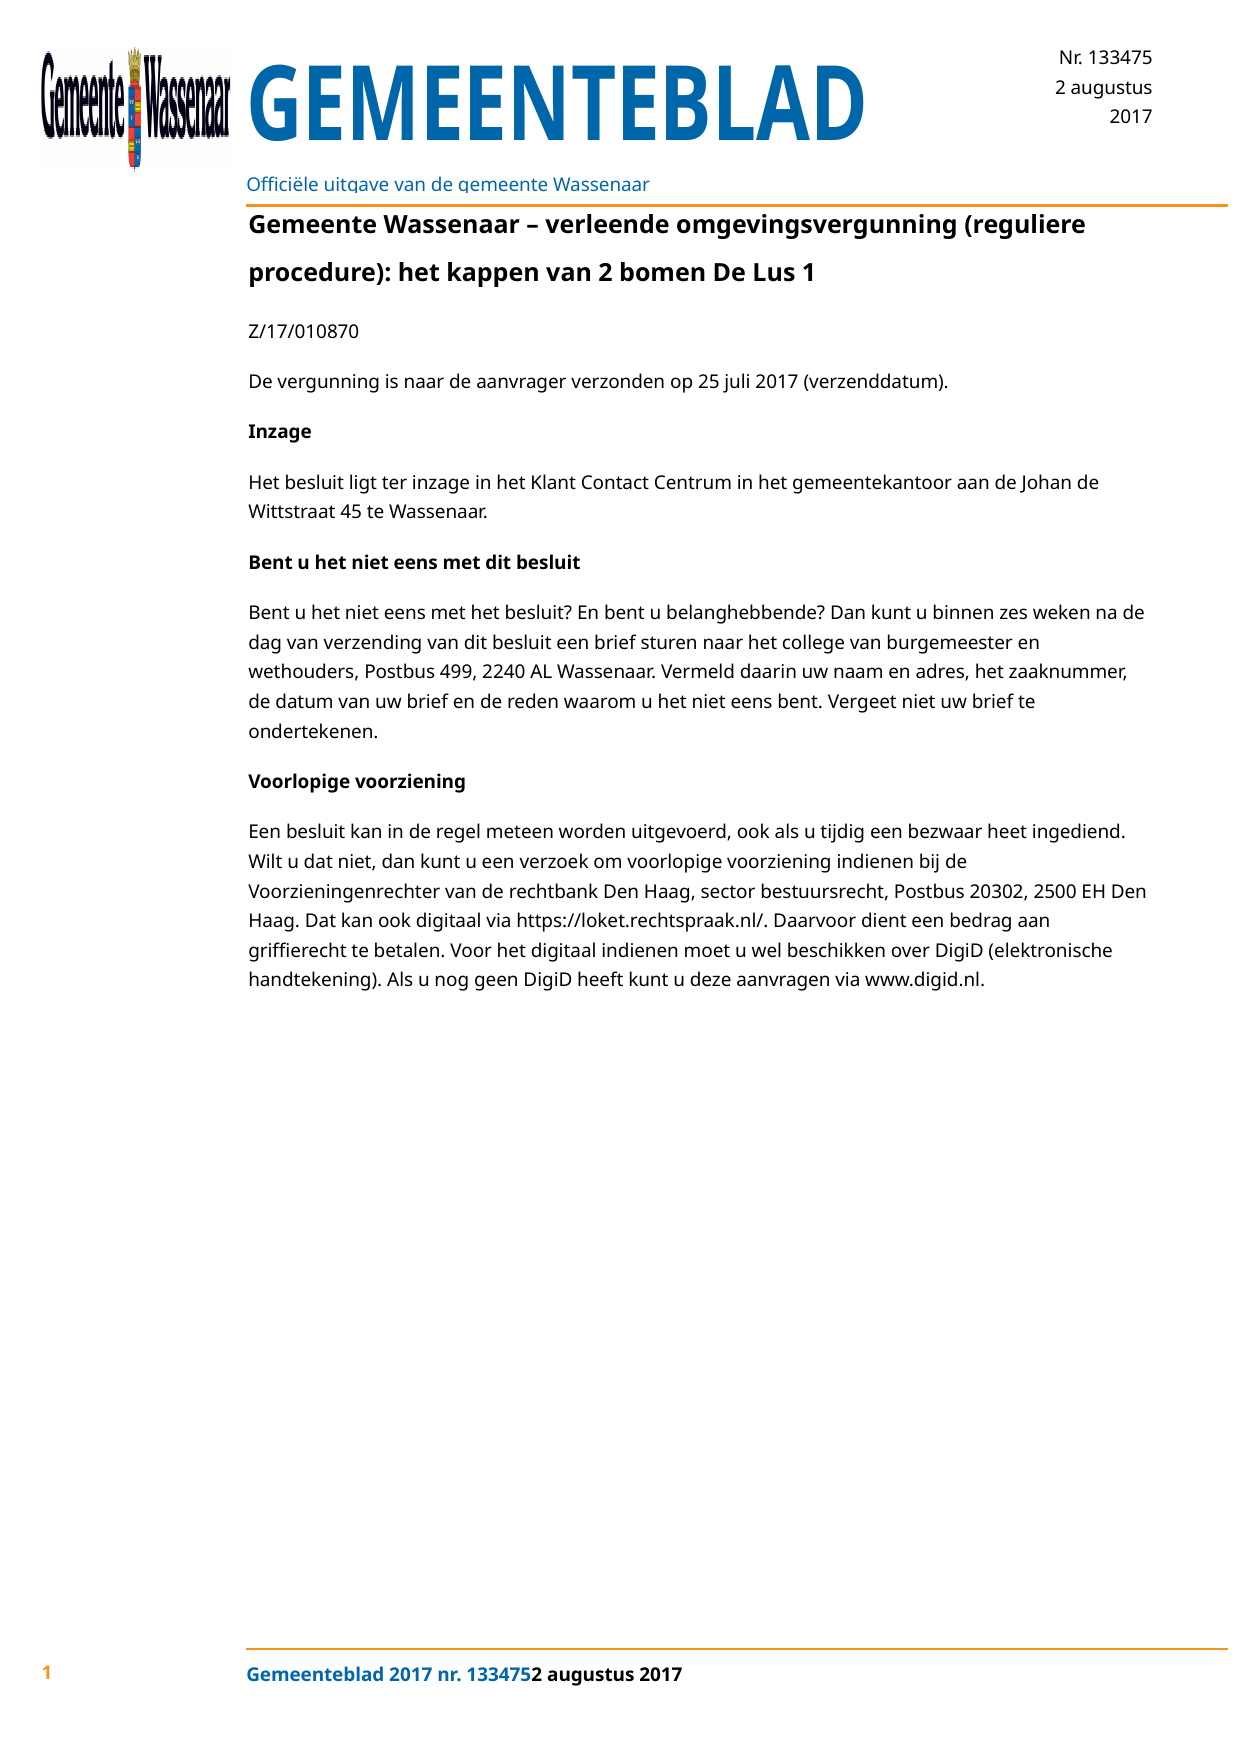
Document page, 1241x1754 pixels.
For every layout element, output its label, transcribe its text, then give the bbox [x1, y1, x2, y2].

picture [41, 47, 231, 172]
text Gemeente Wassenaar – verleende omgevingsvergunning (reguliere procedure): het kappen van 2 bomen De Lus 1 [248, 207, 1152, 288]
text Bent u het niet eens met dit besluit [248, 549, 1152, 575]
text Voorlopige voorziening [248, 768, 1152, 794]
text Het besluit ligt ter inzage in het Klant Contact Centrum in het gemeentekantoor aan de Johan de Wittstraat 45 te Wassenaar. [248, 469, 1152, 524]
text Een besluit kan in de regel meteen worden uitgevoerd, ook als u tijdig een bezwaar heet ingediend. Wilt u dat niet, dan kunt u een verzoek om voorlopige voorziening indienen bij de Voorzieningenrechter van de rechtbank Den Haag, sector bestuursrecht, Postbus 20302, 2500 EH Den Haag. Dat kan ook digitaal via https://loket.rechtspraak.nl/. Daarvoor dient een bedrag aan griffierecht te betalen. Voor het digitaal indienen moet u wel beschikken over DigiD (elektronische handtekening). Als u nog geen DigiD heeft kunt u deze aanvragen via www.digid.nl. [248, 819, 1152, 992]
text Inzage [248, 419, 1152, 444]
text De vergunning is naar de aanvrager verzonden op 25 juli 2017 (verzenddatum). [248, 368, 1152, 394]
text Z/17/010870 [248, 318, 1152, 344]
text Bent u het niet eens met het besluit? En bent u belanghebbende? Dan kunt u binnen zes weken na de dag van verzending van dit besluit een brief sturen naar het college van burgemeester en wethouders, Postbus 499, 2240 AL Wassenaar. Vermeld daarin uw naam en adres, het zaaknummer, de datum van uw brief en de reden waarom u het niet eens bent. Vergeet niet uw brief te ondertekenen. [248, 599, 1152, 744]
